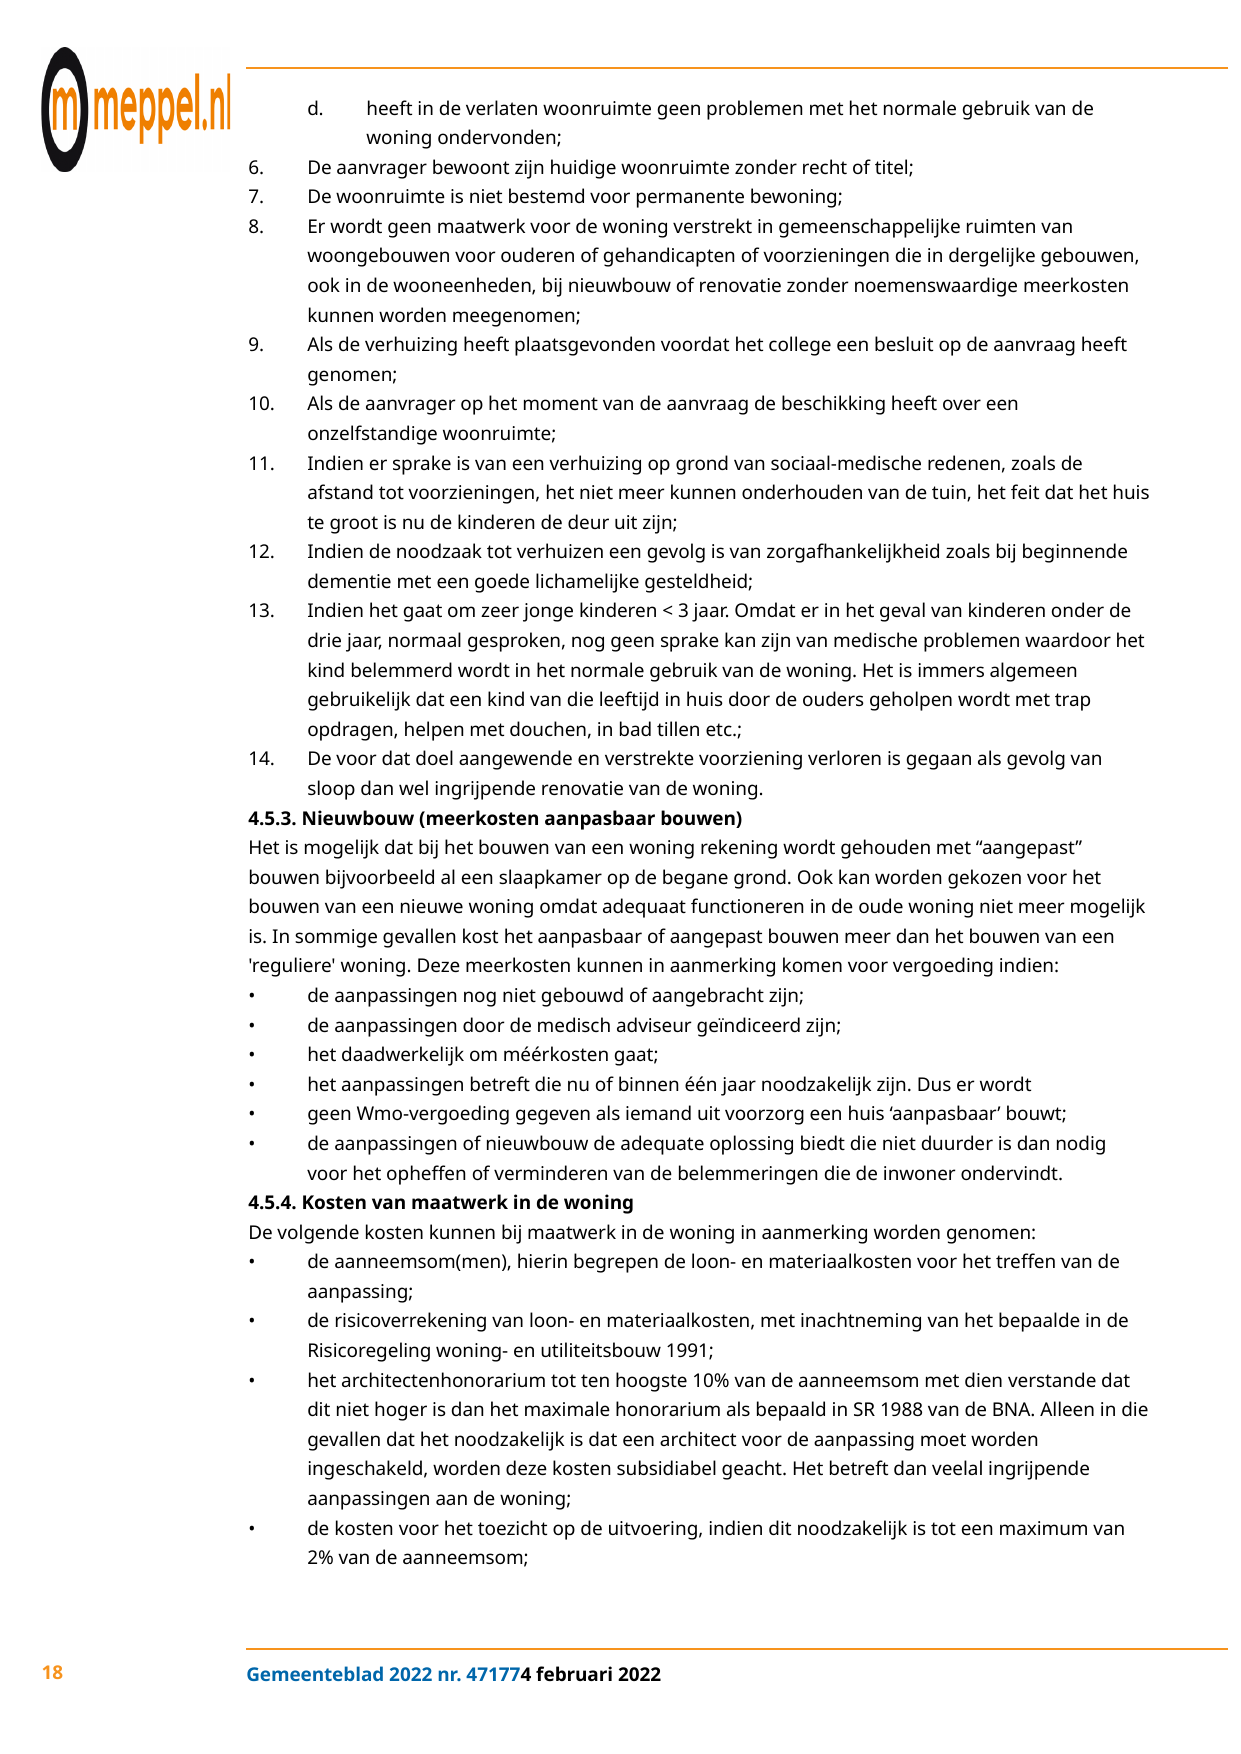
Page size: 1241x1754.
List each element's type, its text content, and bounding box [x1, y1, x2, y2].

list de aanpassingen door de medisch adviseur geïndiceerd zijn; [248, 1012, 1152, 1038]
list heeft in de verlaten woonruimte geen problemen met het normale gebruik van de woning ondervonden; [307, 95, 1152, 150]
list het daadwerkelijk om méérkosten gaat; [248, 1041, 1152, 1067]
text Het is mogelijk dat bij het bouwen van een woning rekening wordt gehouden met “aangepast” bouwen bijvoorbeeld al een slaapkamer op de begane grond. Ook kan worden gekozen voor het bouwen van een nieuwe woning omdat adequaat functioneren in de oude woning niet meer mogelijk is. In sommige gevallen kost het aanpasbaar of aangepast bouwen meer dan het bouwen van een 'reguliere' woning. Deze meerkosten kunnen in aanmerking komen voor vergoeding indien: [248, 834, 1152, 978]
list de risicoverrekening van loon- en materiaalkosten, met inachtneming van het bepaalde in de Risicoregeling woning- en utiliteitsbouw 1991; [248, 1308, 1152, 1363]
list Indien er sprake is van een verhuizing op grond van sociaal-medische redenen, zoals de afstand tot voorzieningen, het niet meer kunnen onderhouden van de tuin, het feit dat het huis te groot is nu de kinderen de deur uit zijn; [248, 450, 1152, 535]
text 4.5.3. Nieuwbouw (meerkosten aanpasbaar bouwen) [248, 805, 1152, 831]
list Als de aanvrager op het moment van de aanvraag de beschikking heeft over een onzelfstandige woonruimte; [248, 391, 1152, 446]
list Als de verhuizing heeft plaatsgevonden voordat het college een besluit op de aanvraag heeft genomen; [248, 331, 1152, 387]
list De aanvrager bewoont zijn huidige woonruimte zonder recht of titel; [248, 154, 1152, 180]
list Indien de noodzaak tot verhuizen een gevolg is van zorgafhankelijkheid zoals bij beginnende dementie met een goede lichamelijke gesteldheid; [248, 538, 1152, 594]
list de kosten voor het toezicht op de uitvoering, indien dit noodzakelijk is tot een maximum van 2% van de aanneemsom; [248, 1515, 1152, 1570]
list het aanpassingen betreft die nu of binnen één jaar noodzakelijk zijn. Dus er wordt [248, 1071, 1152, 1097]
list de aanneemsom(men), hierin begrepen de loon- en materiaalkosten voor het treffen van de aanpassing; [248, 1248, 1152, 1304]
list Er wordt geen maatwerk voor de woning verstrekt in gemeenschappelijke ruimten van woongebouwen voor ouderen of gehandicapten of voorzieningen die in dergelijke gebouwen, ook in de wooneenheden, bij nieuwbouw of renovatie zonder noemenswaardige meerkosten kunnen worden meegenomen; [248, 213, 1152, 328]
list Indien het gaat om zeer jonge kinderen < 3 jaar. Omdat er in het geval van kinderen onder de drie jaar, normaal gesproken, nog geen sprake kan zijn van medische problemen waardoor het kind belemmerd wordt in het normale gebruik van de woning. Het is immers algemeen gebruikelijk dat een kind van die leeftijd in huis door de ouders geholpen wordt met trap opdragen, helpen met douchen, in bad tillen etc.; [248, 598, 1152, 742]
list geen Wmo-vergoeding gegeven als iemand uit voorzorg een huis ‘aanpasbaar’ bouwt; [248, 1101, 1152, 1126]
list De voor dat doel aangewende en verstrekte voorziening verloren is gegaan als gevolg van sloop dan wel ingrijpende renovatie van de woning. [248, 746, 1152, 801]
text De volgende kosten kunnen bij maatwerk in de woning in aanmerking worden genomen: [248, 1219, 1152, 1245]
picture [41, 47, 231, 172]
list de aanpassingen of nieuwbouw de adequate oplossing biedt die niet duurder is dan nodig voor het opheffen of verminderen van de belemmeringen die de inwoner ondervindt. [248, 1130, 1152, 1186]
text 4.5.4. Kosten van maatwerk in de woning [248, 1189, 1152, 1215]
list het architectenhonorarium tot ten hoogste 10% van de aanneemsom met dien verstande dat dit niet hoger is dan het maximale honorarium als bepaald in SR 1988 van de BNA. Alleen in die gevallen dat het noodzakelijk is dat een architect voor de aanpassing moet worden ingeschakeld, worden deze kosten subsidiabel geacht. Het betreft dan veelal ingrijpende aanpassingen aan de woning; [248, 1367, 1152, 1511]
list de aanpassingen nog niet gebouwd of aangebracht zijn; [248, 982, 1152, 1008]
list De woonruimte is niet bestemd voor permanente bewoning; [248, 183, 1152, 209]
